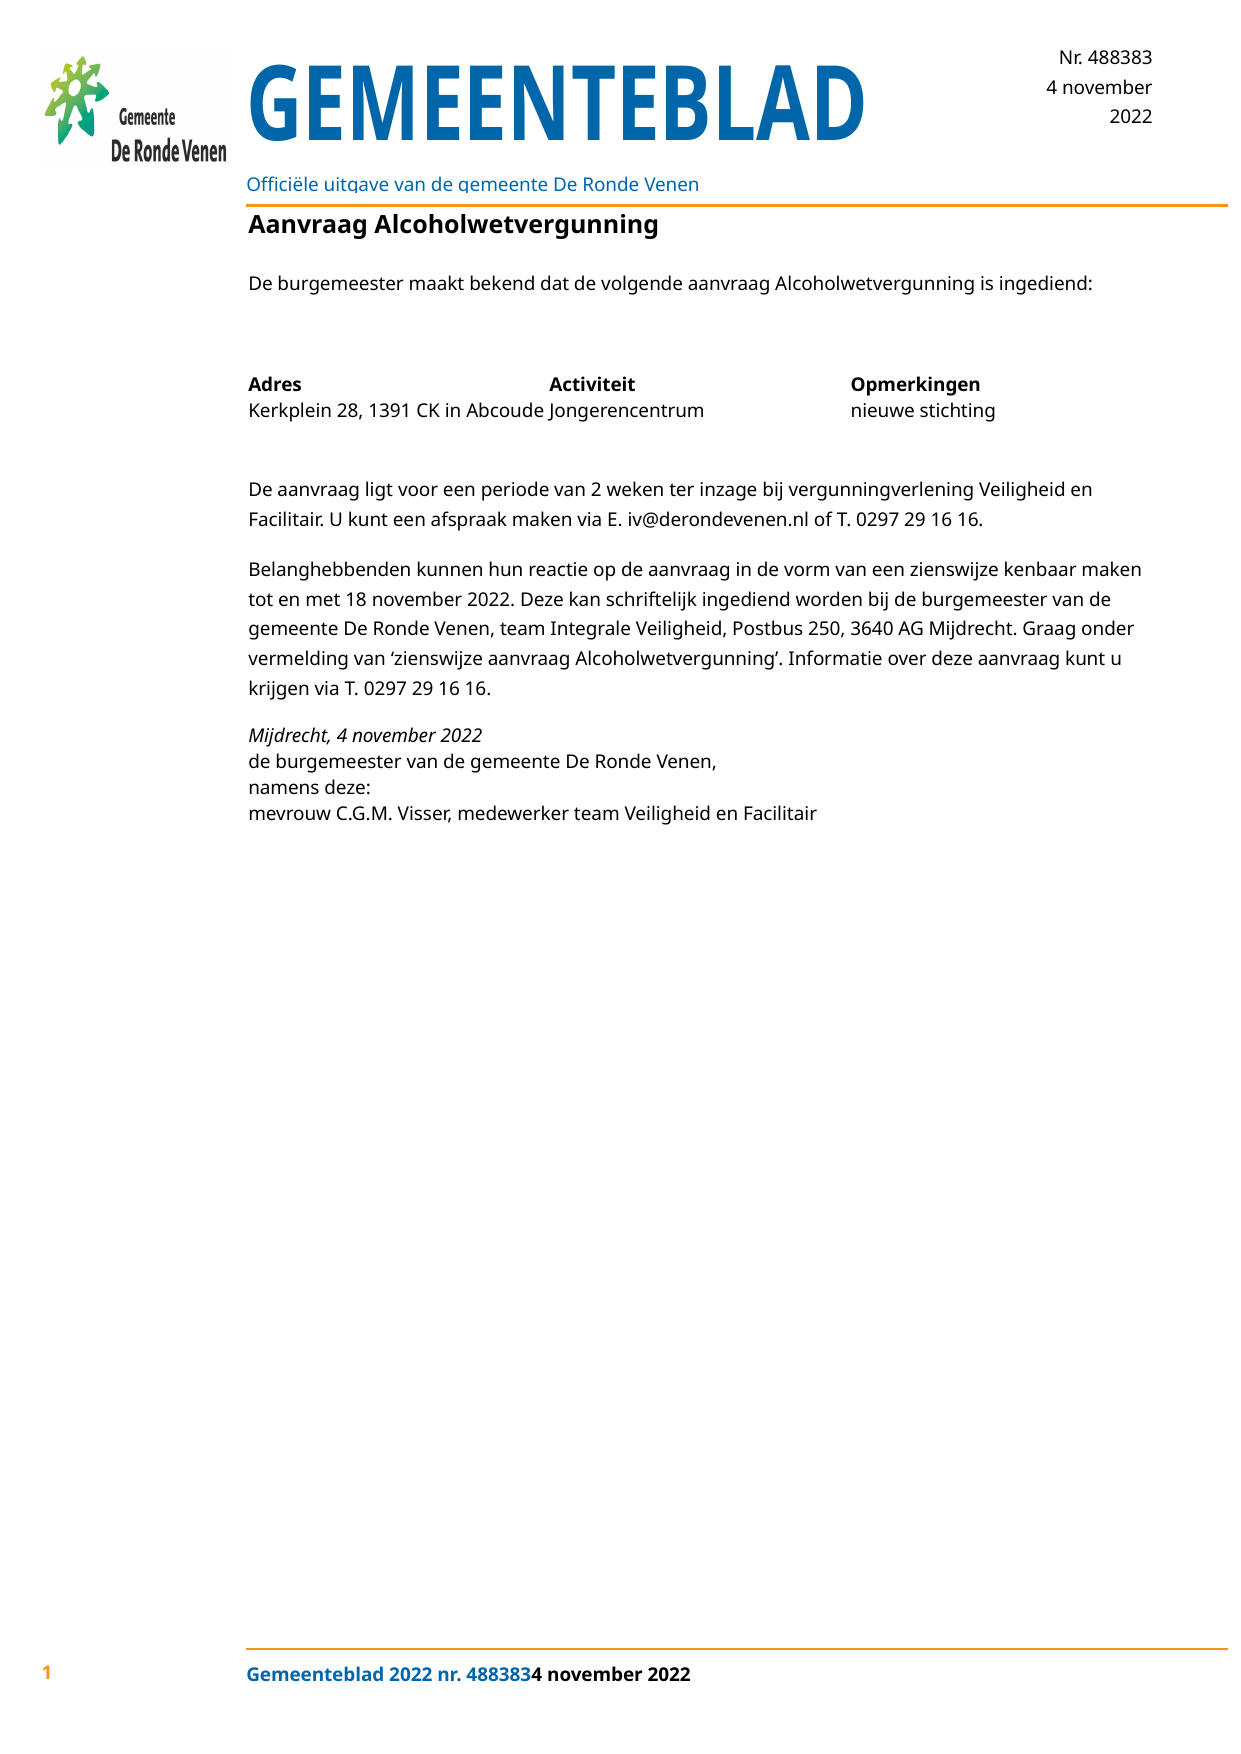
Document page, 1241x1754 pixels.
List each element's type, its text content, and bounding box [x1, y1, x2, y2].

table_cell nieuwe stichting [850, 397, 1152, 423]
text mevrouw C.G.M. Visser, medewerker team Veiligheid en Facilitair [248, 800, 1152, 825]
picture [41, 47, 231, 172]
table_cell Kerkplein 28, 1391 CK in Abcoude [248, 397, 549, 423]
table_header Adres [248, 371, 549, 397]
table_cell Jongerencentrum [549, 397, 850, 423]
table_header Opmerkingen [850, 371, 1152, 397]
text De aanvraag ligt voor een periode van 2 weken ter inzage bij vergunningverlening Veiligheid en Facilitair. U kunt een afspraak maken via E. iv@derondevenen.nl of T. 0297 29 16 16. [248, 476, 1152, 532]
table_header Activiteit [549, 371, 850, 397]
text Mijdrecht, 4 november 2022 [248, 722, 1152, 748]
text De burgemeester maakt bekend dat de volgende aanvraag Alcoholwetvergunning is ingediend: [248, 270, 1152, 296]
text Aanvraag Alcoholwetvergunning [248, 207, 1152, 241]
text namens deze: [248, 774, 1152, 800]
text de burgemeester van de gemeente De Ronde Venen, [248, 748, 1152, 774]
text Belanghebbenden kunnen hun reactie op de aanvraag in de vorm van een zienswijze kenbaar maken tot en met 18 november 2022. Deze kan schriftelijk ingediend worden bij de burgemeester van de gemeente De Ronde Venen, team Integrale Veiligheid, Postbus 250, 3640 AG Mijdrecht. Graag onder vermelding van ‘zienswijze aanvraag Alcoholwetvergunning’. Informatie over deze aanvraag kunt u krijgen via T. 0297 29 16 16. [248, 556, 1152, 700]
